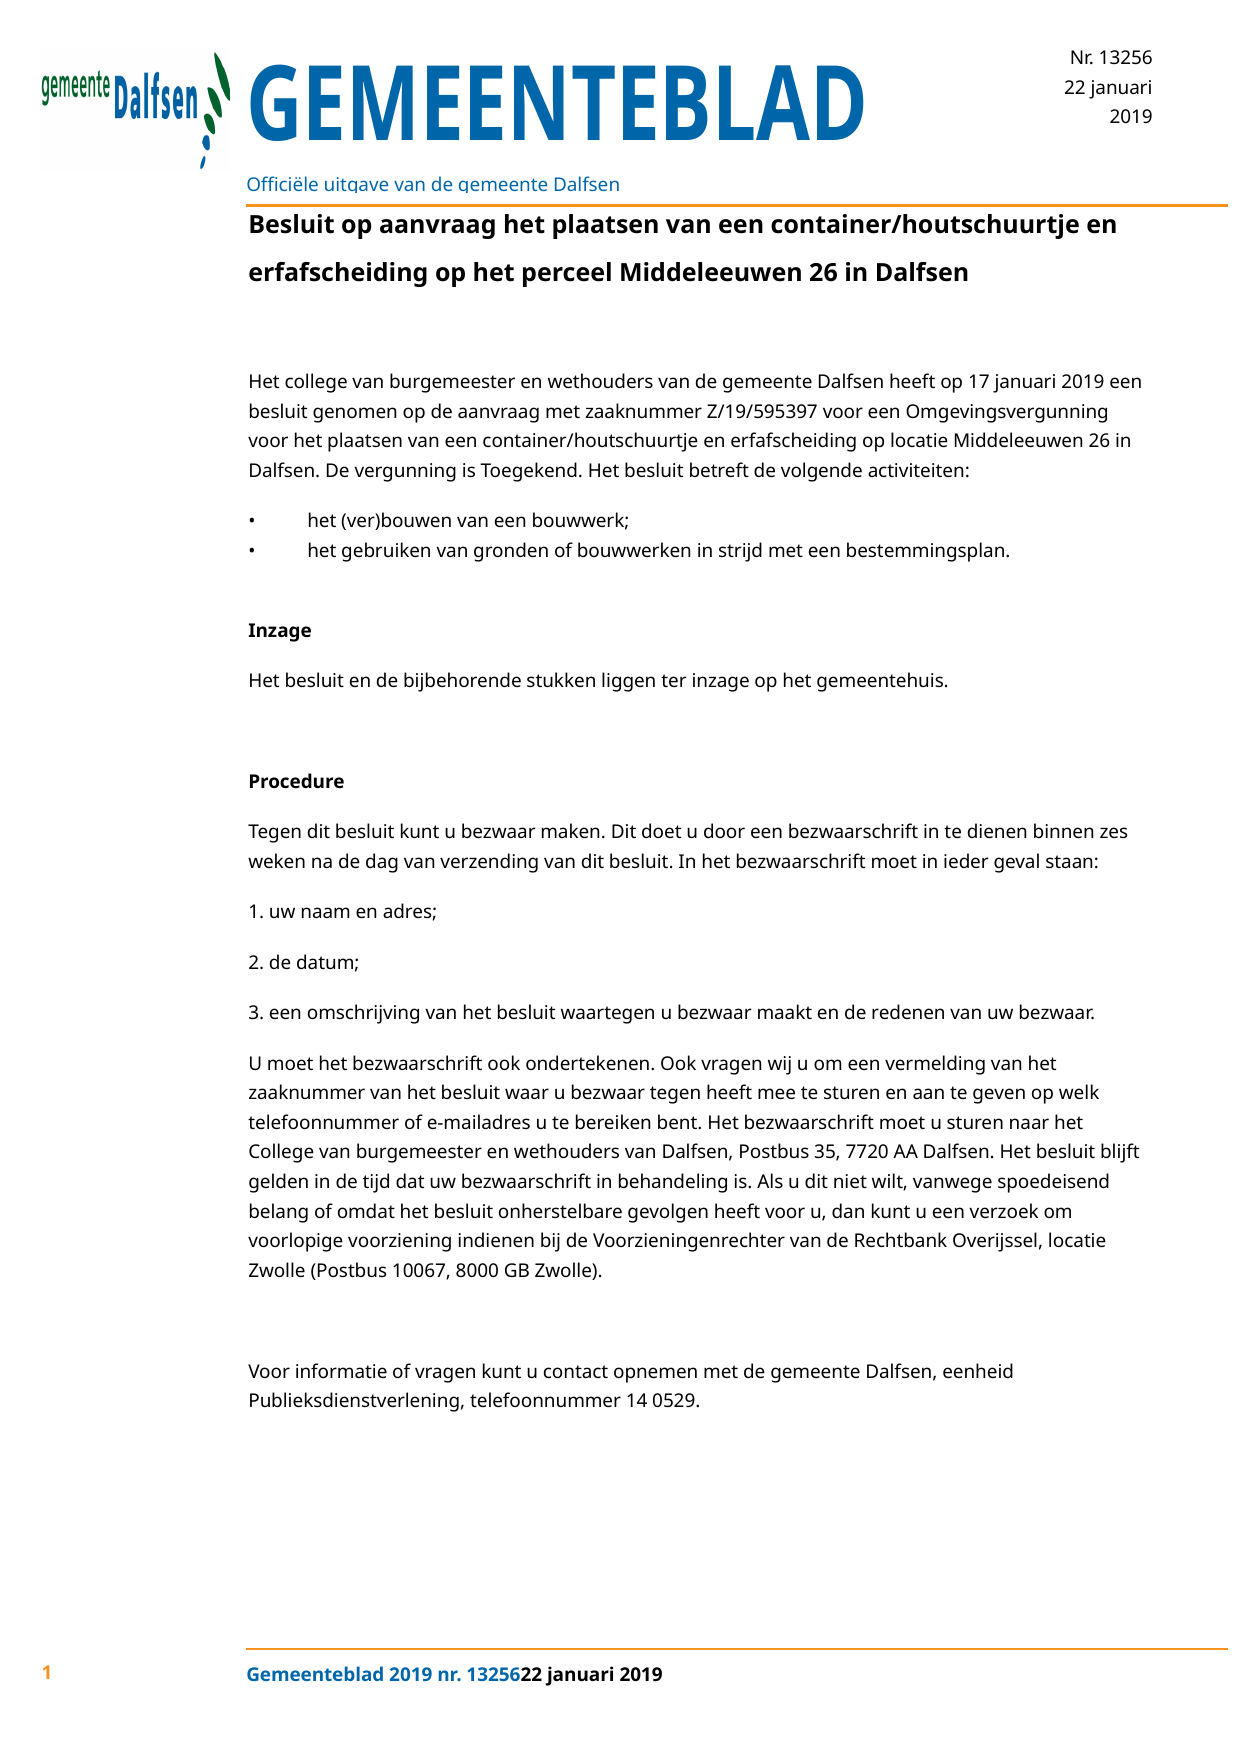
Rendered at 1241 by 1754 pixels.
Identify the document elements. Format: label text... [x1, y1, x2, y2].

text 3. een omschrijving van het besluit waartegen u bezwaar maakt en de redenen van uw bezwaar. [248, 999, 1152, 1025]
text Het college van burgemeester en wethouders van de gemeente Dalfsen heeft op 17 januari 2019 een besluit genomen op de aanvraag met zaaknummer Z/19/595397 voor een Omgevingsvergunning voor het plaatsen van een container/houtschuurtje en erfafscheiding op locatie Middeleeuwen 26 in Dalfsen. De vergunning is Toegekend. Het besluit betreft de volgende activiteiten: [248, 368, 1152, 483]
text Tegen dit besluit kunt u bezwaar maken. Dit doet u door een bezwaarschrift in te dienen binnen zes weken na de dag van verzending van dit besluit. In het bezwaarschrift moet in ieder geval staan: [248, 819, 1152, 874]
text Voor informatie of vragen kunt u contact opnemen met de gemeente Dalfsen, eenheid Publieksdienstverlening, telefoonnummer 14 0529. [248, 1358, 1152, 1413]
picture [41, 47, 231, 172]
text 1. uw naam en adres; [248, 899, 1152, 924]
text 2. de datum; [248, 949, 1152, 975]
text Het besluit en de bijbehorende stukken liggen ter inzage op het gemeentehuis. [248, 667, 1152, 693]
text U moet het bezwaarschrift ook ondertekenen. Ook vragen wij u om een vermelding van het zaaknummer van het besluit waar u bezwaar tegen heeft mee te sturen en aan te geven op welk telefoonnummer of e-mailadres u te bereiken bent. Het bezwaarschrift moet u sturen naar het College van burgemeester en wethouders van Dalfsen, Postbus 35, 7720 AA Dalfsen. Het besluit blijft gelden in de tijd dat uw bezwaarschrift in behandeling is. Als u dit niet wilt, vanwege spoedeisend belang of omdat het besluit onherstelbare gevolgen heeft voor u, dan kunt u een verzoek om voorlopige voorziening indienen bij de Voorzieningenrechter van de Rechtbank Overijssel, locatie Zwolle (Postbus 10067, 8000 GB Zwolle). [248, 1050, 1152, 1283]
text Inzage [248, 617, 1152, 643]
list het gebruiken van gronden of bouwwerken in strijd met een bestemmingsplan. [248, 537, 1152, 563]
text Procedure [248, 768, 1152, 794]
text Besluit op aanvraag het plaatsen van een container/houtschuurtje en erfafscheiding op het perceel Middeleeuwen 26 in Dalfsen [248, 207, 1152, 288]
list het (ver)bouwen van een bouwwerk; [248, 507, 1152, 533]
